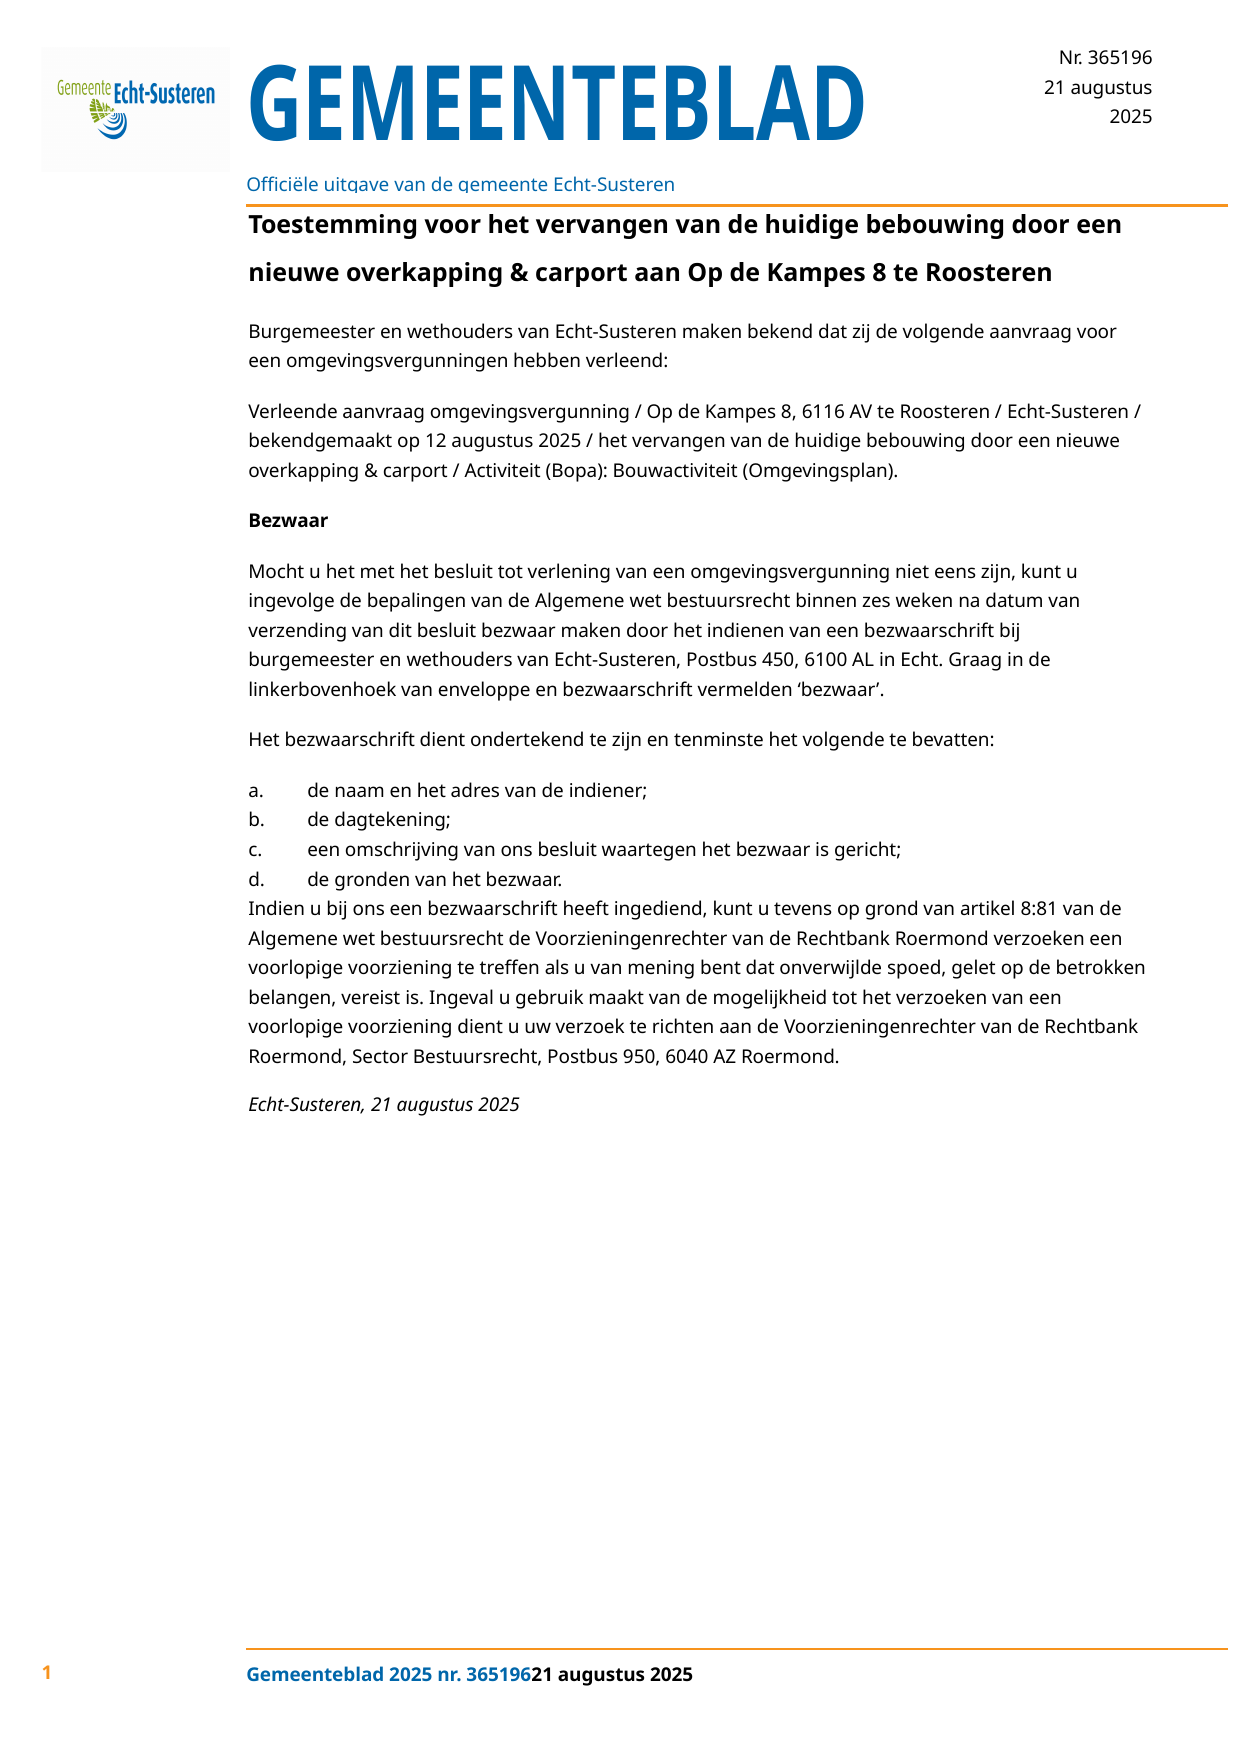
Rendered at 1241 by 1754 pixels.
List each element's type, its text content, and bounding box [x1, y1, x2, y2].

list de naam en het adres van de indiener; [248, 777, 1152, 803]
list de gronden van het bezwaar. [248, 866, 1152, 892]
text Echt-Susteren, 21 augustus 2025 [248, 1091, 1152, 1117]
picture [41, 47, 231, 172]
list een omschrijving van ons besluit waartegen het bezwaar is gericht; [248, 836, 1152, 862]
text Bezwaar [248, 507, 1152, 533]
list de dagtekening; [248, 807, 1152, 832]
text Verleende aanvraag omgevingsvergunning / Op de Kampes 8, 6116 AV te Roosteren / Echt-Susteren / bekendgemaakt op 12 augustus 2025 / het vervangen van de huidige bebouwing door een nieuwe overkapping & carport / Activiteit (Bopa): Bouwactiviteit (Omgevingsplan). [248, 398, 1152, 483]
text Burgemeester en wethouders van Echt-Susteren maken bekend dat zij de volgende aanvraag voor een omgevingsvergunningen hebben verleend: [248, 318, 1152, 373]
text Toestemming voor het vervangen van de huidige bebouwing door een nieuwe overkapping & carport aan Op de Kampes 8 te Roosteren [248, 207, 1152, 288]
text Indien u bij ons een bezwaarschrift heeft ingediend, kunt u tevens op grond van artikel 8:81 van de Algemene wet bestuursrecht de Voorzieningenrechter van de Rechtbank Roermond verzoeken een voorlopige voorziening te treffen als u van mening bent dat onverwijlde spoed, gelet op de betrokken belangen, vereist is. Ingeval u gebruik maakt van de mogelijkheid tot het verzoeken van een voorlopige voorziening dient u uw verzoek te richten aan de Voorzieningenrechter van de Rechtbank Roermond, Sector Bestuursrecht, Postbus 950, 6040 AZ Roermond. [248, 895, 1152, 1069]
text Het bezwaarschrift dient ondertekend te zijn en tenminste het volgende te bevatten: [248, 727, 1152, 752]
text Mocht u het met het besluit tot verlening van een omgevingsvergunning niet eens zijn, kunt u ingevolge de bepalingen van de Algemene wet bestuursrecht binnen zes weken na datum van verzending van dit besluit bezwaar maken door het indienen van een bezwaarschrift bij burgemeester en wethouders van Echt-Susteren, Postbus 450, 6100 AL in Echt. Graag in de linkerbovenhoek van enveloppe en bezwaarschrift vermelden ‘bezwaar’. [248, 558, 1152, 702]
